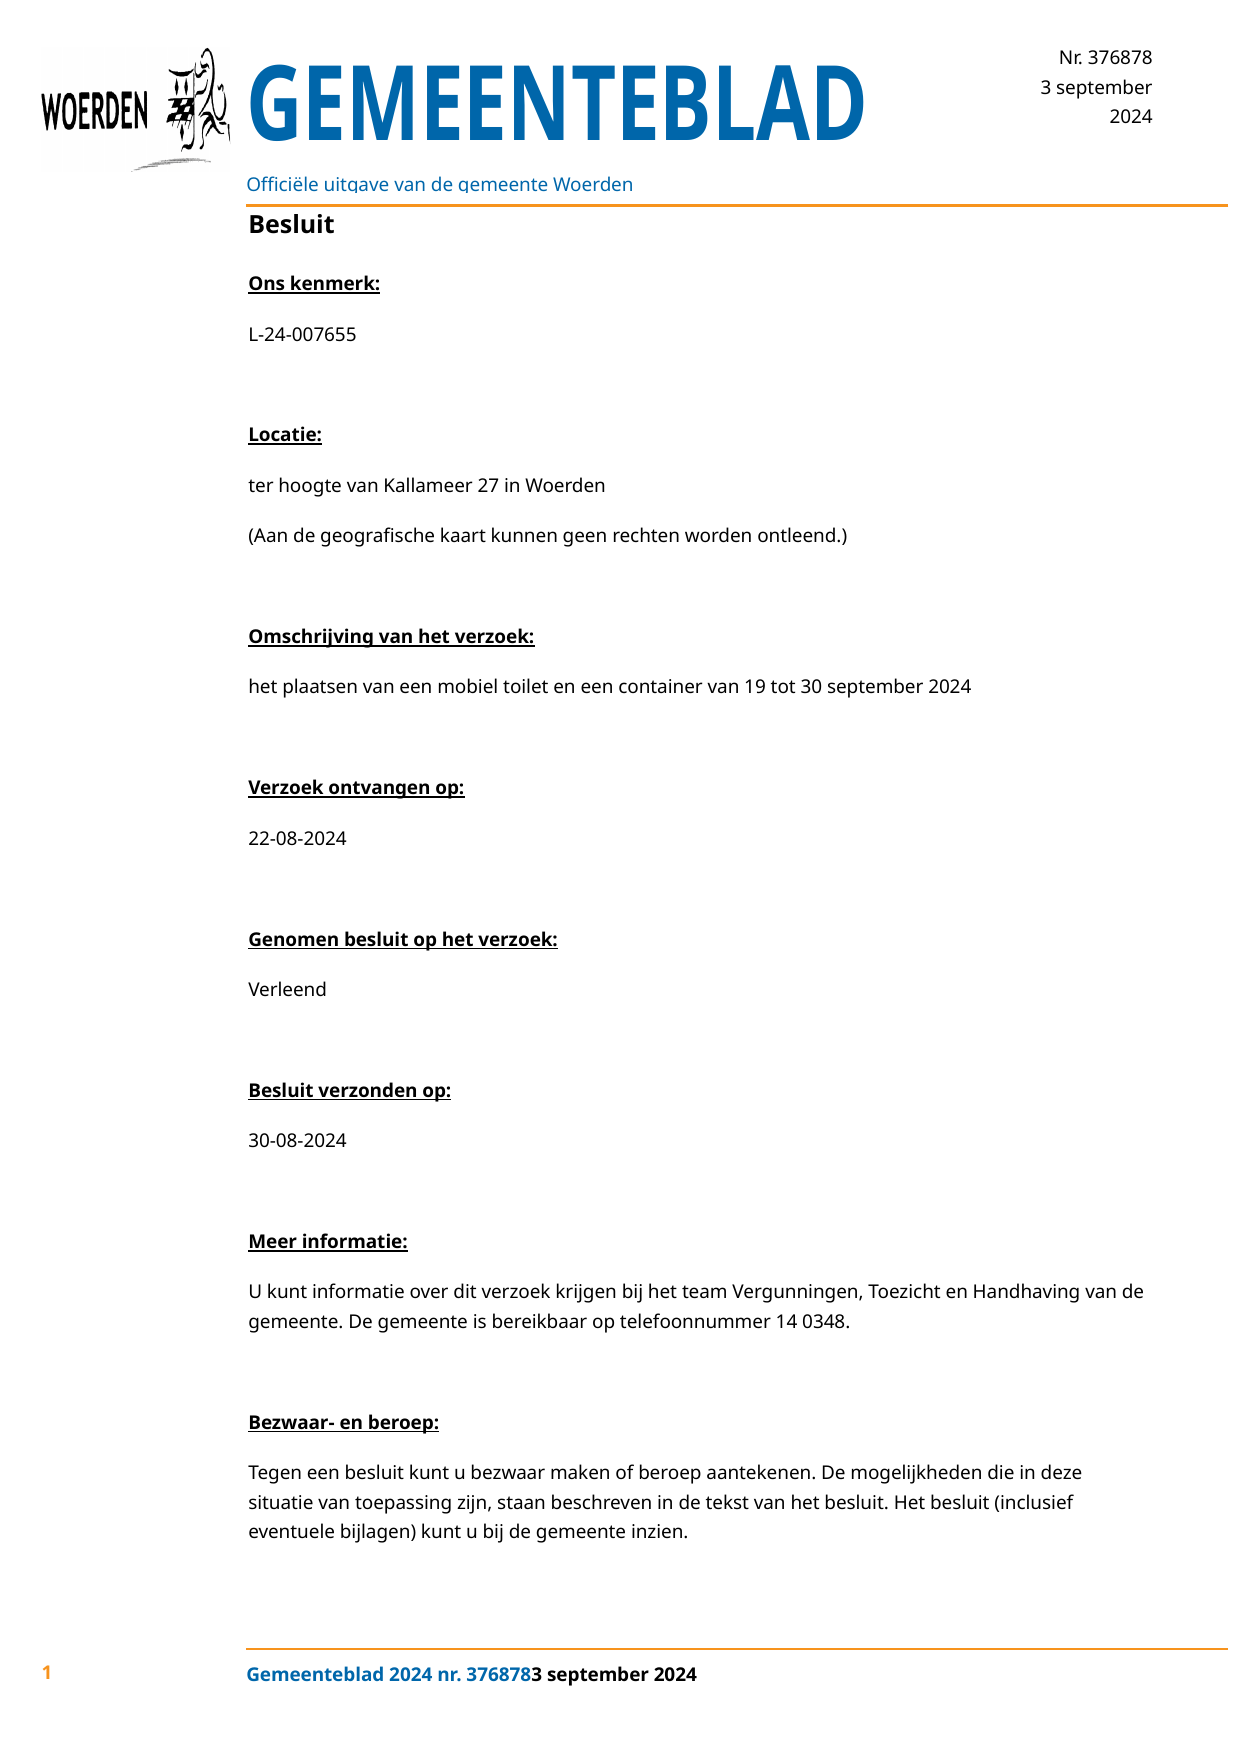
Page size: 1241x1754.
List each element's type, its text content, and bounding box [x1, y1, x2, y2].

text 22-08-2024 [248, 825, 1152, 851]
text Verleend [248, 976, 1152, 1002]
picture [41, 47, 231, 172]
text Bezwaar- en beroep: [248, 1409, 1152, 1435]
text Ons kenmerk: [248, 270, 1152, 296]
text Omschrijving van het verzoek: [248, 623, 1152, 649]
text (Aan de geografische kaart kunnen geen rechten worden ontleend.) [248, 522, 1152, 548]
text het plaatsen van een mobiel toilet en een container van 19 tot 30 september 2024 [248, 674, 1152, 699]
text U kunt informatie over dit verzoek krijgen bij het team Vergunningen, Toezicht en Handhaving van de gemeente. De gemeente is bereikbaar op telefoonnummer 14 0348. [248, 1279, 1152, 1334]
text Besluit verzonden op: [248, 1077, 1152, 1103]
text Genomen besluit op het verzoek: [248, 926, 1152, 951]
text ter hoogte van Kallameer 27 in Woerden [248, 472, 1152, 498]
text L-24-007655 [248, 321, 1152, 346]
text Besluit [248, 207, 1152, 241]
text Locatie: [248, 422, 1152, 447]
text Meer informatie: [248, 1228, 1152, 1254]
text Verzoek ontvangen op: [248, 774, 1152, 800]
text Tegen een besluit kunt u bezwaar maken of beroep aantekenen. De mogelijkheden die in deze situatie van toepassing zijn, staan beschreven in de tekst van het besluit. Het besluit (inclusief eventuele bijlagen) kunt u bij de gemeente inzien. [248, 1459, 1152, 1544]
text 30-08-2024 [248, 1127, 1152, 1153]
